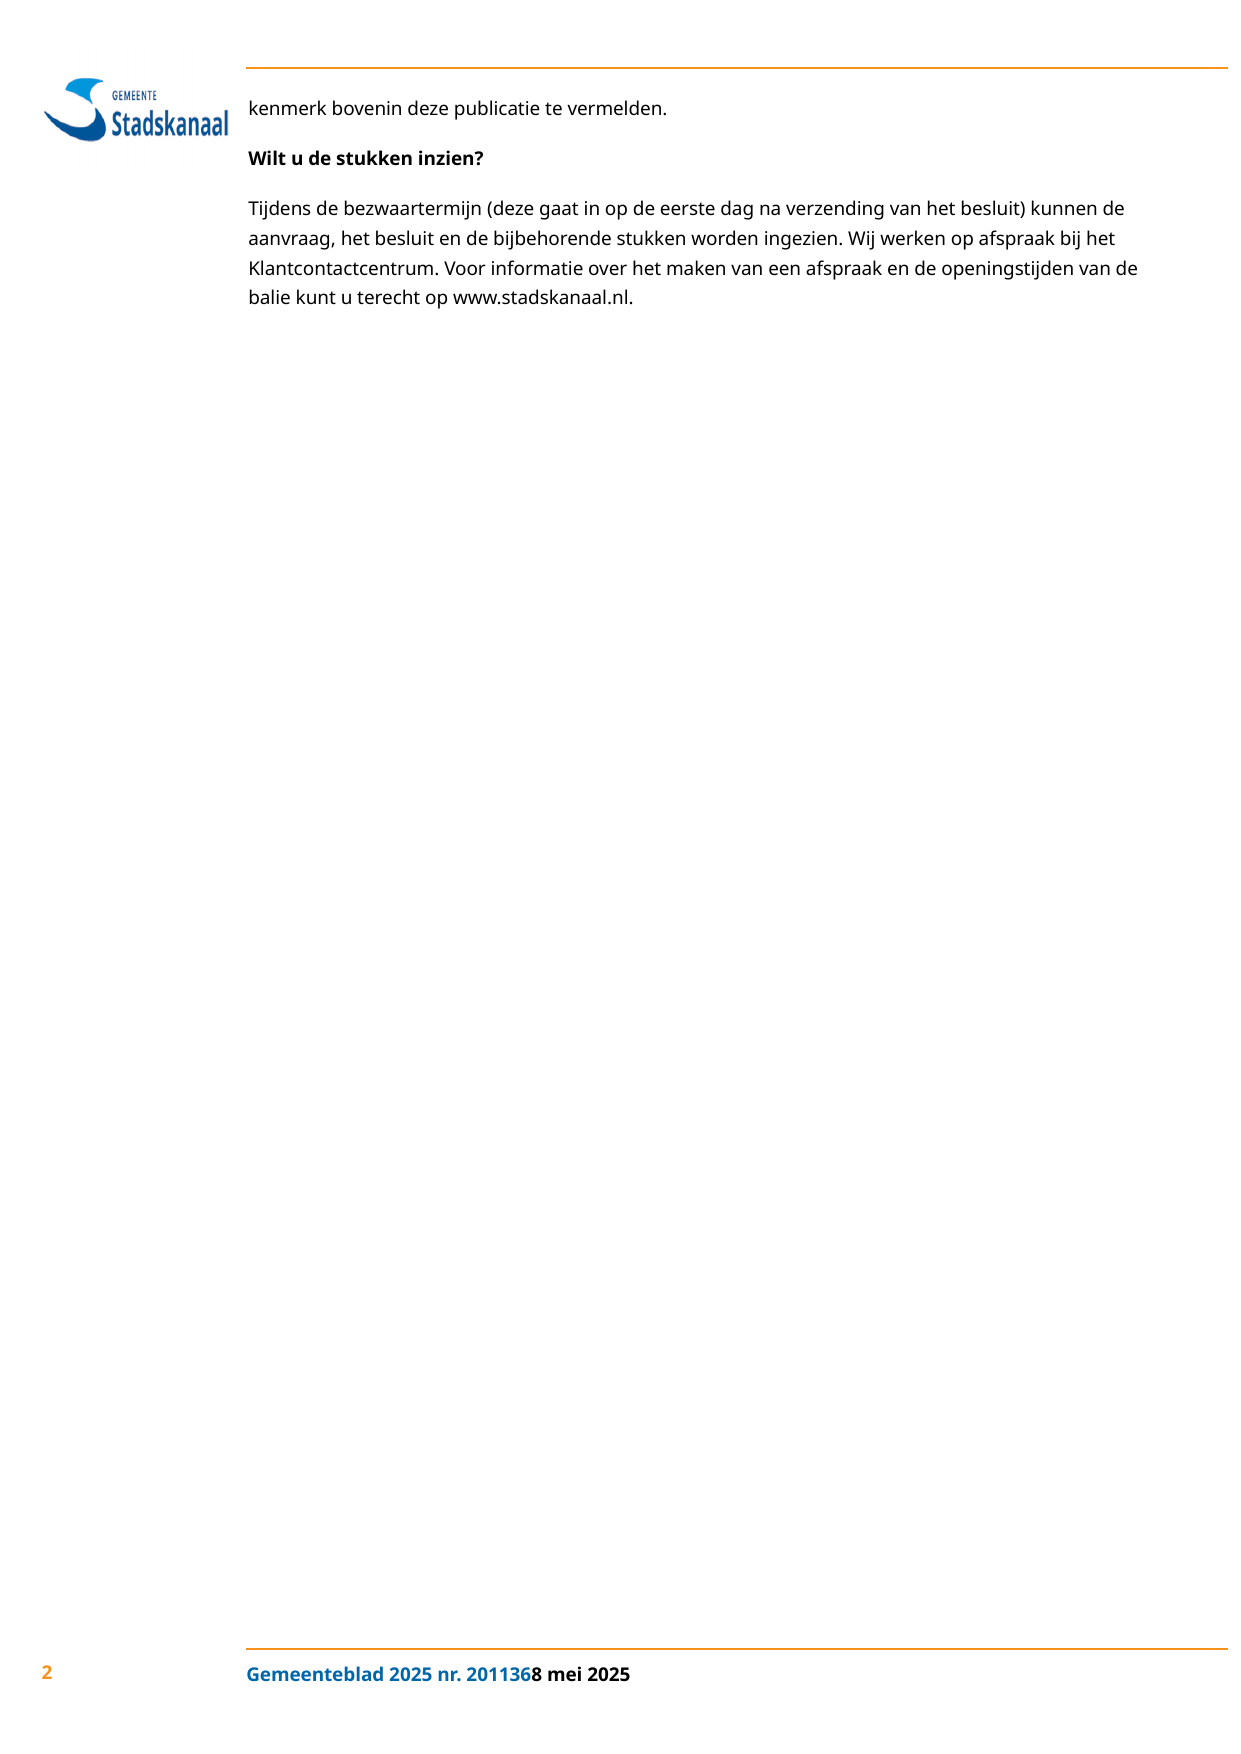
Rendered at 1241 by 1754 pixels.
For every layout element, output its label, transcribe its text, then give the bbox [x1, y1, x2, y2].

picture [41, 47, 231, 172]
text Tijdens de bezwaartermijn (deze gaat in op de eerste dag na verzending van het besluit) kunnen de aanvraag, het besluit en de bijbehorende stukken worden ingezien. Wij werken op afspraak bij het Klantcontactcentrum. Voor informatie over het maken van een afspraak en de openingstijden van de balie kunt u terecht op www.stadskanaal.nl. [248, 196, 1152, 310]
text Wilt u de stukken inzien? [248, 145, 1152, 171]
text kenmerk bovenin deze publicatie te vermelden. [248, 95, 1152, 121]
